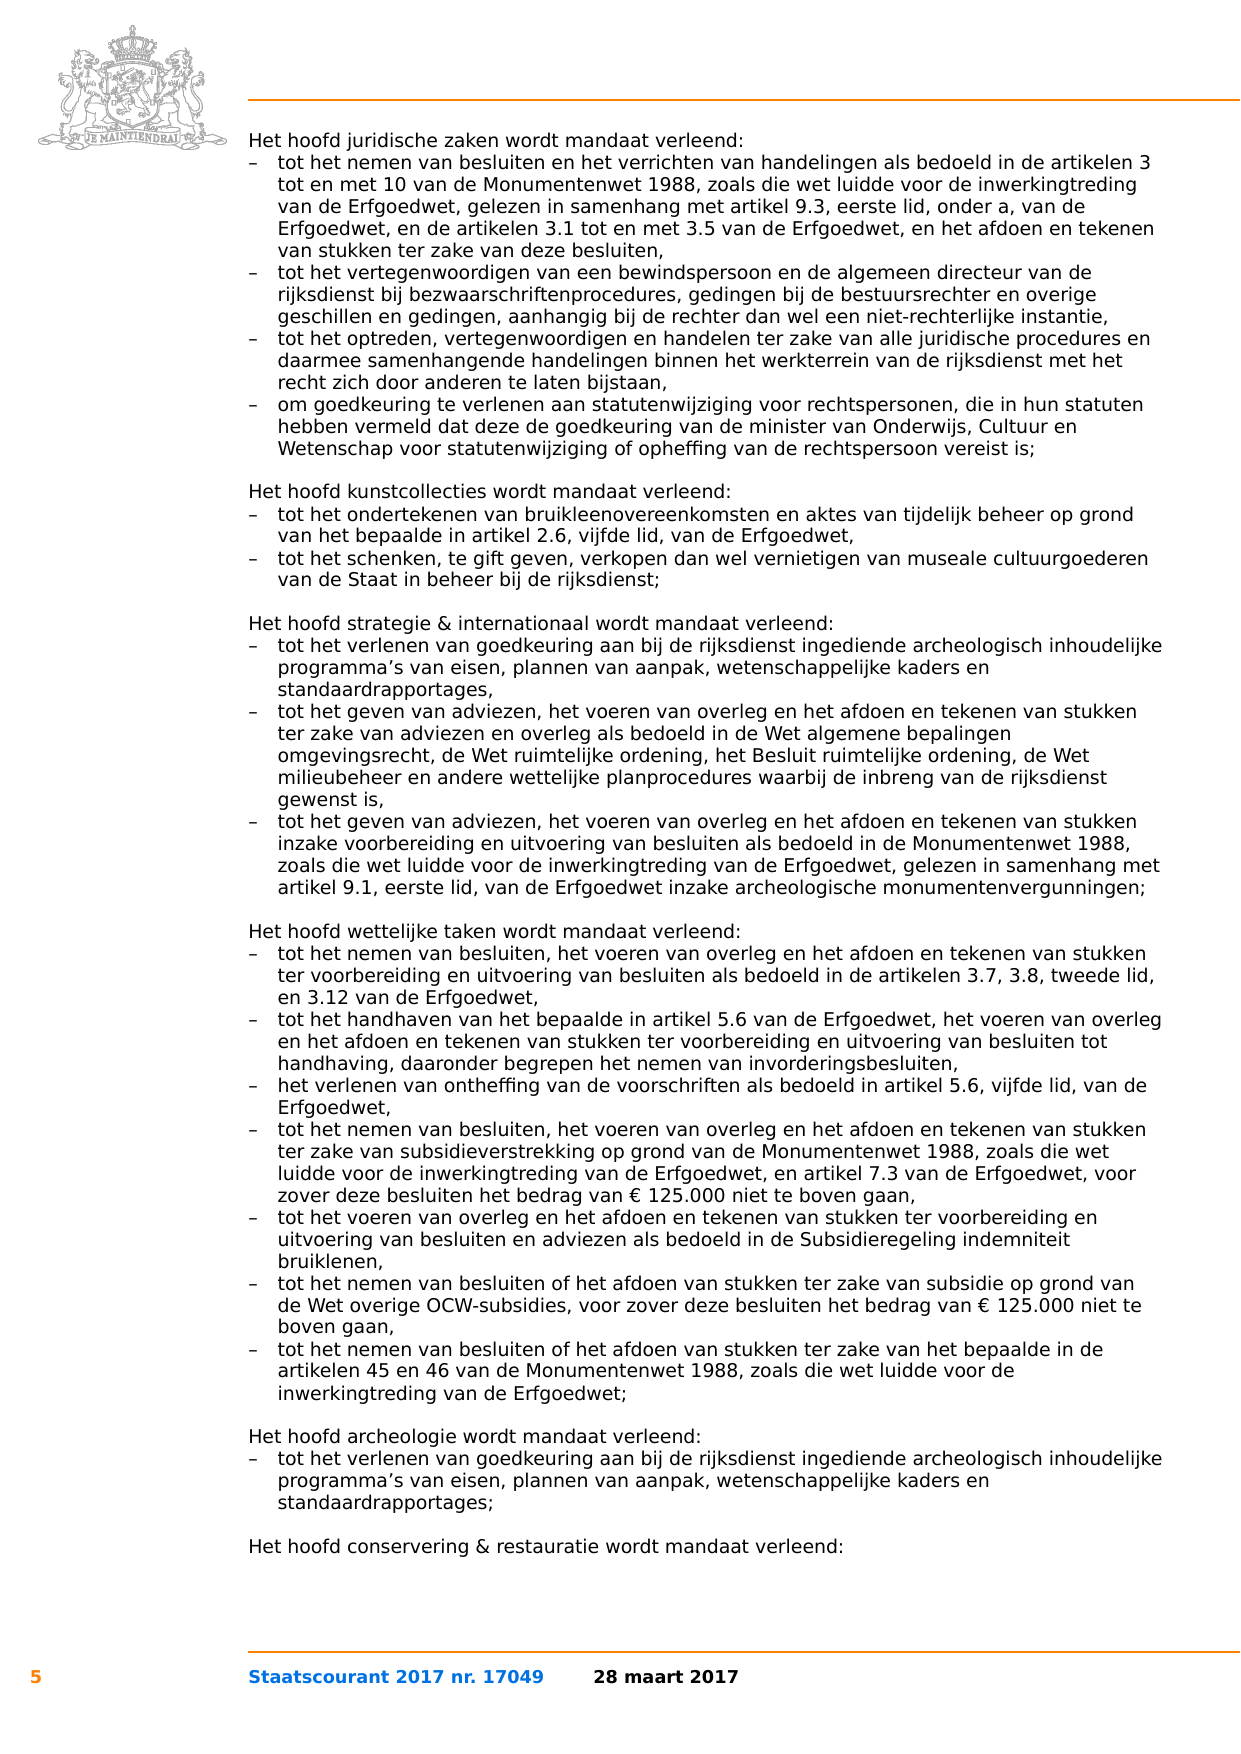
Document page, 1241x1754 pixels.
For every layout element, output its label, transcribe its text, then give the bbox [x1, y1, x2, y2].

text – tot het vertegenwoordigen van een bewindspersoon en de algemeen directeur van de rijksdienst bij bezwaarschriftenprocedures, gedingen bij de bestuursrechter en overige geschillen en gedingen, aanhangig bij de rechter dan wel een niet-rechterlijke instantie, [248, 262, 1163, 328]
text – tot het ondertekenen van bruikleenovereenkomsten en aktes van tijdelijk beheer op grond van het bepaalde in artikel 2.6, vijfde lid, van de Erfgoedwet, [248, 503, 1163, 547]
text – tot het geven van adviezen, het voeren van overleg en het afdoen en tekenen van stukken inzake voorbereiding en uitvoering van besluiten als bedoeld in de Monumentenwet 1988, zoals die wet luidde voor de inwerkingtreding van de Erfgoedwet, gelezen in samenhang met artikel 9.1, eerste lid, van de Erfgoedwet inzake archeologische monumentenvergunningen; [248, 811, 1163, 899]
text – tot het optreden, vertegenwoordigen en handelen ter zake van alle juridische procedures en daarmee samenhangende handelingen binnen het werkterrein van de rijksdienst met het recht zich door anderen te laten bijstaan, [248, 328, 1163, 394]
text Het hoofd wettelijke taken wordt mandaat verleend: [248, 921, 1163, 943]
text – tot het handhaven van het bepaalde in artikel 5.6 van de Erfgoedwet, het voeren van overleg en het afdoen en tekenen van stukken ter voorbereiding en uitvoering van besluiten tot handhaving, daaronder begrepen het nemen van invorderingsbesluiten, [248, 1009, 1163, 1075]
picture [38, 25, 227, 150]
text – het verlenen van ontheffing van de voorschriften als bedoeld in artikel 5.6, vijfde lid, van de Erfgoedwet, [248, 1075, 1163, 1119]
text – tot het nemen van besluiten of het afdoen van stukken ter zake van het bepaalde in de artikelen 45 en 46 van de Monumentenwet 1988, zoals die wet luidde voor de inwerkingtreding van de Erfgoedwet; [248, 1338, 1163, 1404]
text Het hoofd juridische zaken wordt mandaat verleend: [248, 130, 1163, 152]
text – tot het nemen van besluiten en het verrichten van handelingen als bedoeld in de artikelen 3 tot en met 10 van de Monumentenwet 1988, zoals die wet luidde voor de inwerkingtreding van de Erfgoedwet, gelezen in samenhang met artikel 9.3, eerste lid, onder a, van de Erfgoedwet, en de artikelen 3.1 tot en met 3.5 van de Erfgoedwet, en het afdoen en tekenen van stukken ter zake van deze besluiten, [248, 152, 1163, 262]
text – tot het nemen van besluiten, het voeren van overleg en het afdoen en tekenen van stukken ter zake van subsidieverstrekking op grond van de Monumentenwet 1988, zoals die wet luidde voor de inwerkingtreding van de Erfgoedwet, en artikel 7.3 van de Erfgoedwet, voor zover deze besluiten het bedrag van € 125.000 niet te boven gaan, [248, 1119, 1163, 1207]
text – tot het voeren van overleg en het afdoen en tekenen van stukken ter voorbereiding en uitvoering van besluiten en adviezen als bedoeld in de Subsidieregeling indemniteit bruiklenen, [248, 1207, 1163, 1272]
text – tot het verlenen van goedkeuring aan bij de rijksdienst ingediende archeologisch inhoudelijke programma’s van eisen, plannen van aanpak, wetenschappelijke kaders en standaardrapportages; [248, 1448, 1163, 1514]
text – tot het verlenen van goedkeuring aan bij de rijksdienst ingediende archeologisch inhoudelijke programma’s van eisen, plannen van aanpak, wetenschappelijke kaders en standaardrapportages, [248, 635, 1163, 701]
text – om goedkeuring te verlenen aan statutenwijziging voor rechtspersonen, die in hun statuten hebben vermeld dat deze de goedkeuring van de minister van Onderwijs, Cultuur en Wetenschap voor statutenwijziging of opheffing van de rechtspersoon vereist is; [248, 394, 1163, 459]
text Het hoofd archeologie wordt mandaat verleend: [248, 1426, 1163, 1448]
text – tot het nemen van besluiten, het voeren van overleg en het afdoen en tekenen van stukken ter voorbereiding en uitvoering van besluiten als bedoeld in de artikelen 3.7, 3.8, tweede lid, en 3.12 van de Erfgoedwet, [248, 943, 1163, 1009]
text – tot het schenken, te gift geven, verkopen dan wel vernietigen van museale cultuurgoederen van de Staat in beheer bij de rijksdienst; [248, 547, 1163, 591]
text – tot het geven van adviezen, het voeren van overleg en het afdoen en tekenen van stukken ter zake van adviezen en overleg als bedoeld in de Wet algemene bepalingen omgevingsrecht, de Wet ruimtelijke ordening, het Besluit ruimtelijke ordening, de Wet milieubeheer en andere wettelijke planprocedures waarbij de inbreng van de rijksdienst gewenst is, [248, 701, 1163, 811]
text Het hoofd conservering & restauratie wordt mandaat verleend: [248, 1536, 1163, 1558]
text Het hoofd kunstcollecties wordt mandaat verleend: [248, 481, 1163, 503]
text – tot het nemen van besluiten of het afdoen van stukken ter zake van subsidie op grond van de Wet overige OCW-subsidies, voor zover deze besluiten het bedrag van € 125.000 niet te boven gaan, [248, 1272, 1163, 1338]
text Het hoofd strategie & internationaal wordt mandaat verleend: [248, 613, 1163, 635]
